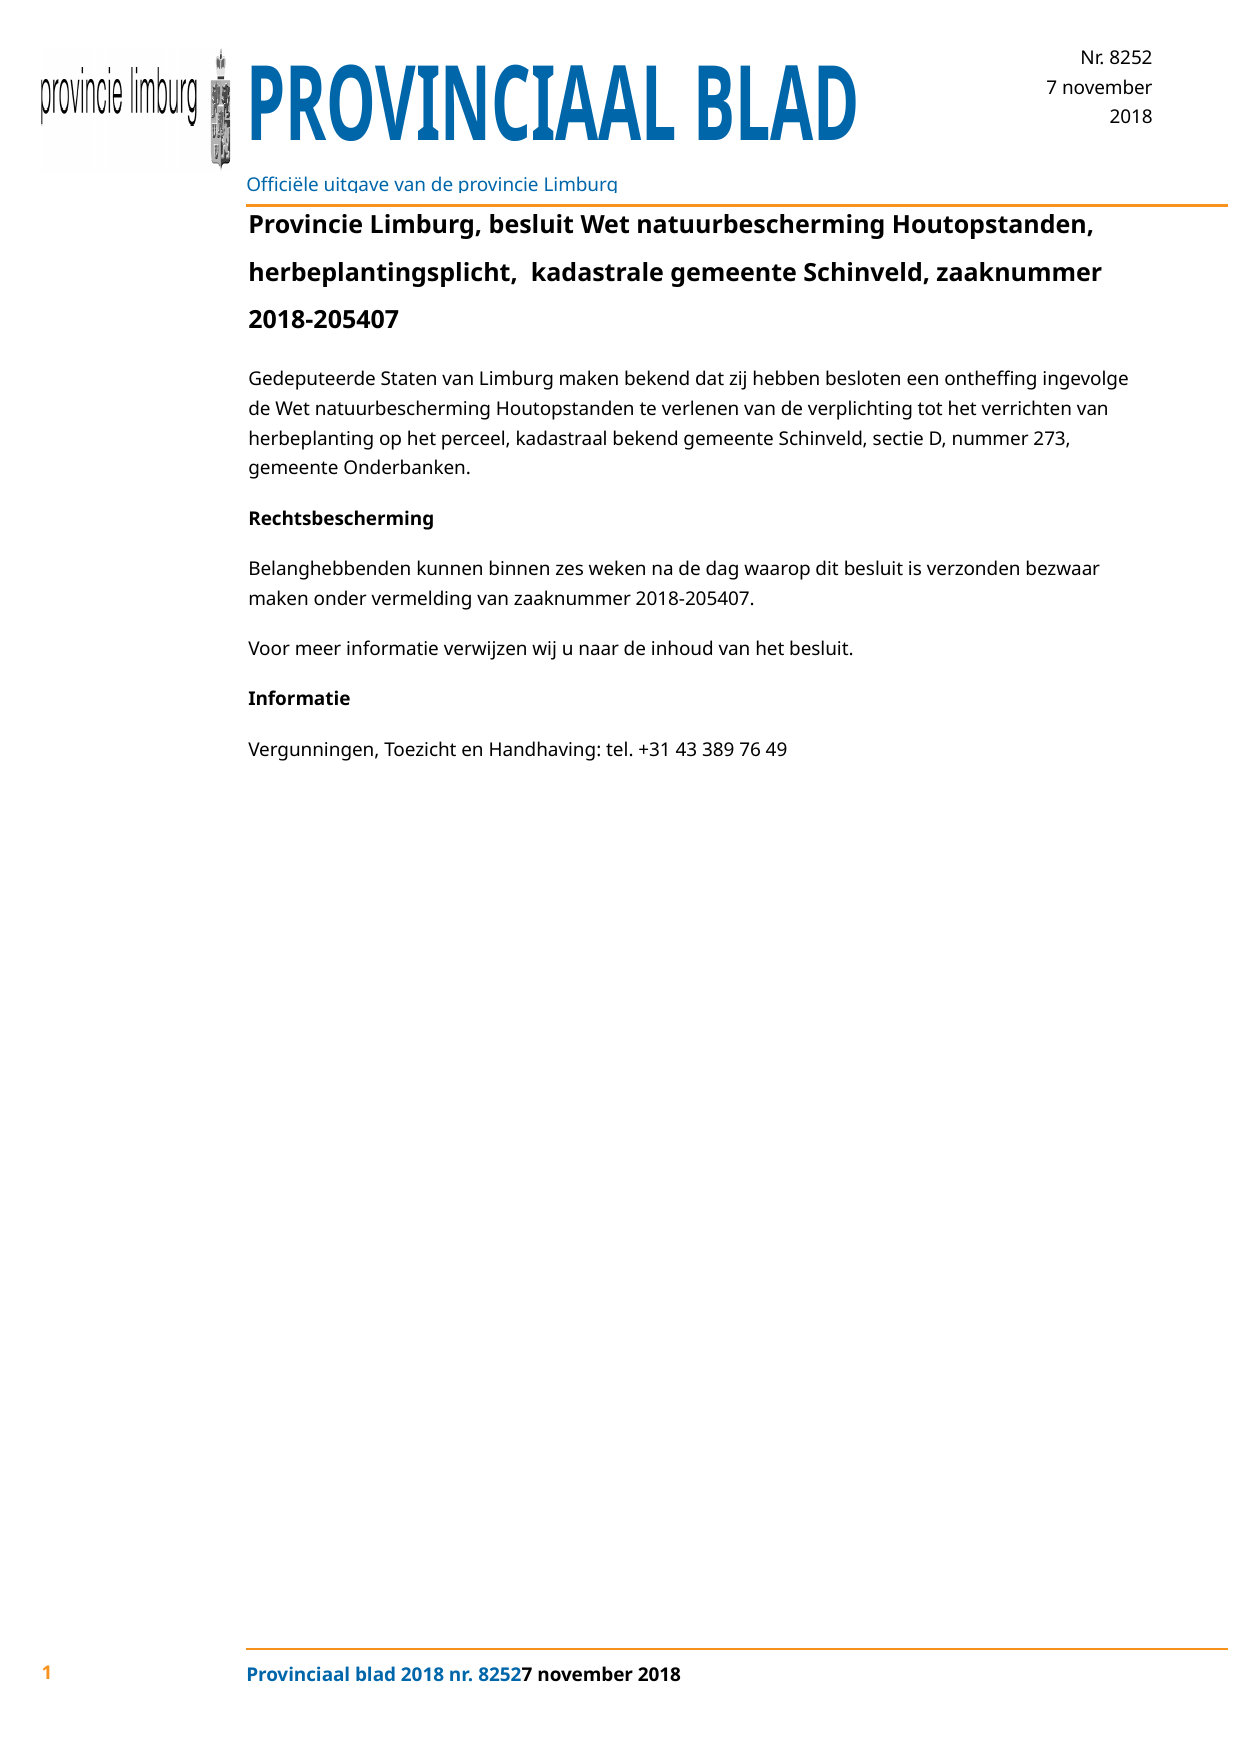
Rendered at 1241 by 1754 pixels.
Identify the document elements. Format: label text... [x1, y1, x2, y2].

picture [41, 47, 231, 172]
text Belanghebbenden kunnen binnen zes weken na de dag waarop dit besluit is verzonden bezwaar maken onder vermelding van zaaknummer 2018-205407. [248, 555, 1152, 610]
text Gedeputeerde Staten van Limburg maken bekend dat zij hebben besloten een ontheffing ingevolge de Wet natuurbescherming Houtopstanden te verlenen van de verplichting tot het verrichten van herbeplanting op het perceel, kadastraal bekend gemeente Schinveld, sectie D, nummer 273, gemeente Onderbanken. [248, 366, 1152, 480]
text Rechtsbescherming [248, 505, 1152, 530]
text Provincie Limburg, besluit Wet natuurbescherming Houtopstanden, herbeplantingsplicht, kadastrale gemeente Schinveld, zaaknummer 2018-205407 [248, 207, 1152, 336]
text Informatie [248, 686, 1152, 711]
text Vergunningen, Toezicht en Handhaving: tel. +31 43 389 76 49 [248, 736, 1152, 762]
text Voor meer informatie verwijzen wij u naar de inhoud van het besluit. [248, 635, 1152, 661]
